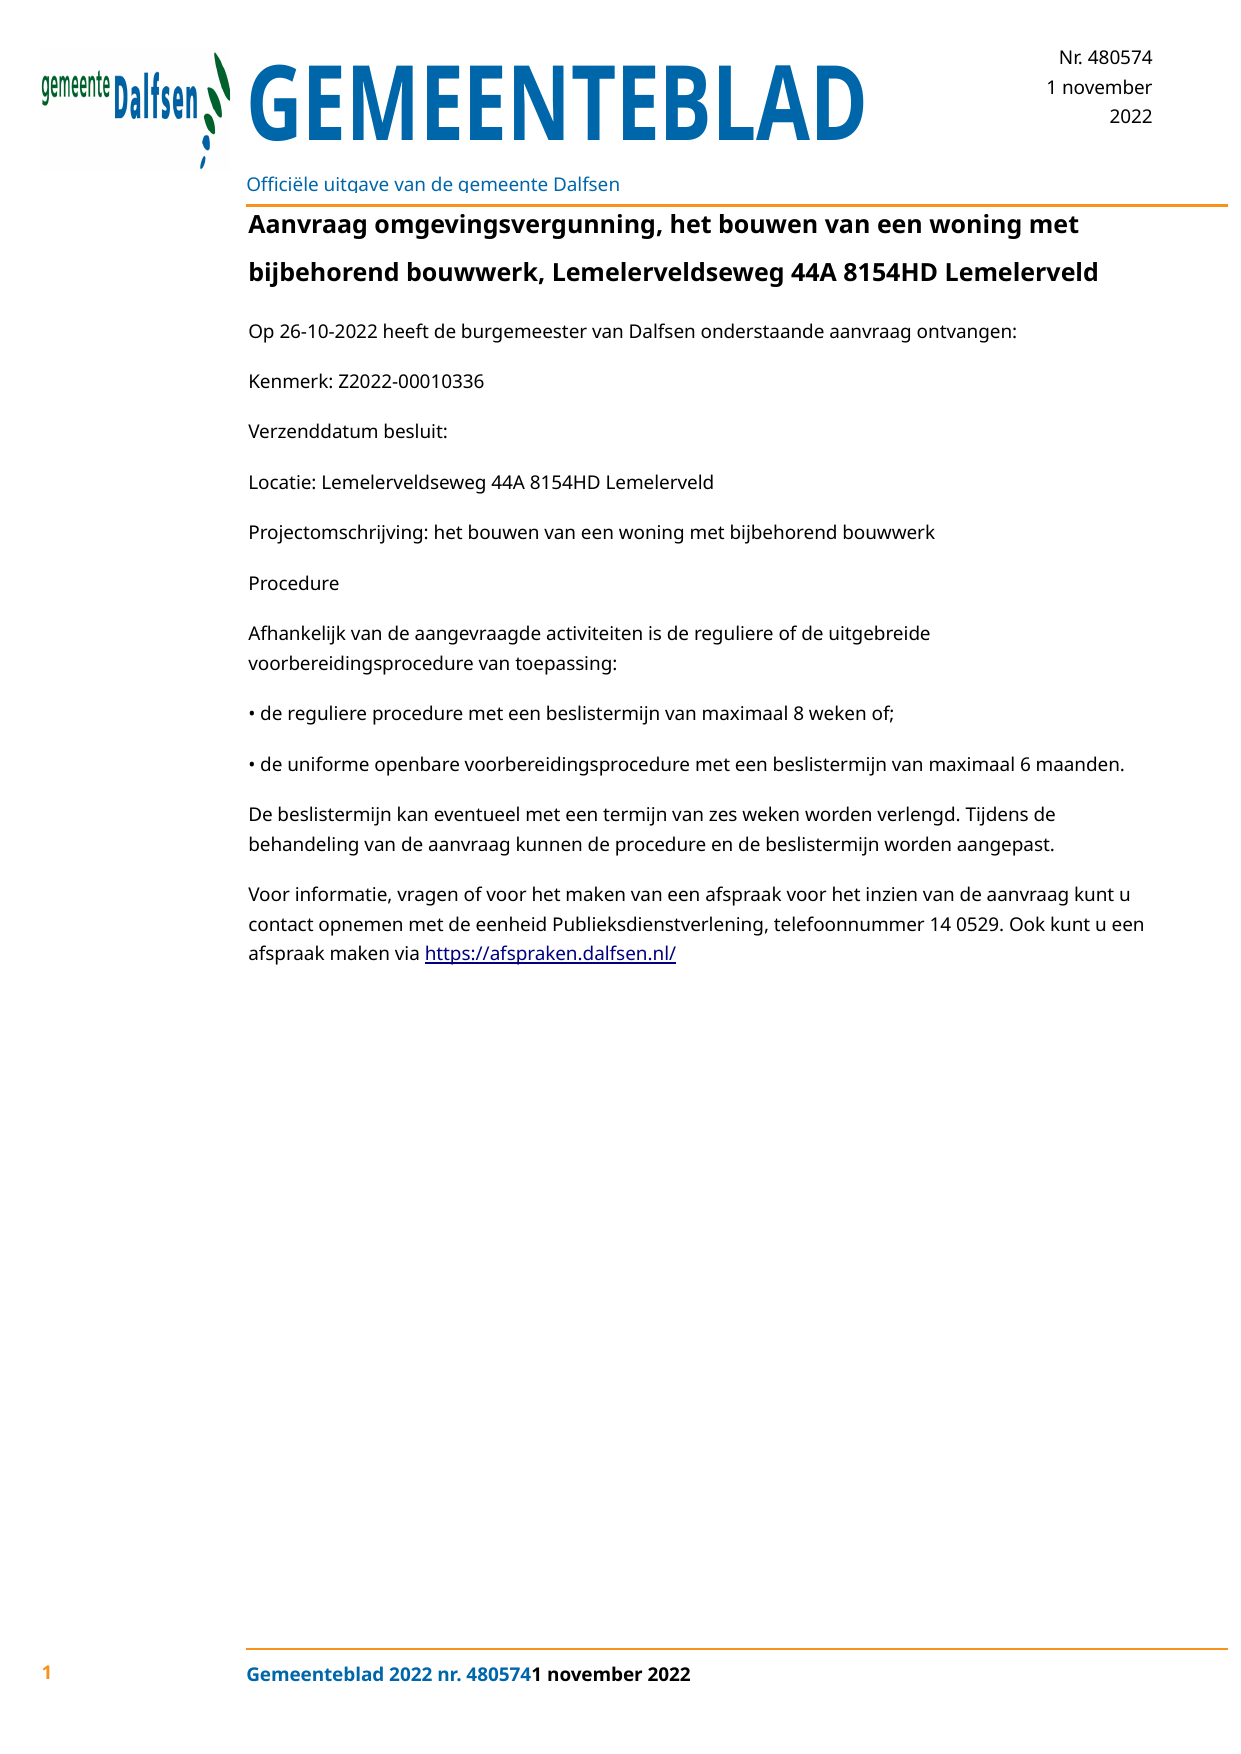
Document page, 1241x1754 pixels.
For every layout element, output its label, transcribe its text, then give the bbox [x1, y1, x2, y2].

text Afhankelijk van de aangevraagde activiteiten is de reguliere of de uitgebreide voorbereidingsprocedure van toepassing: [248, 620, 1152, 676]
text De beslistermijn kan eventueel met een termijn van zes weken worden verlengd. Tijdens de behandeling van de aanvraag kunnen de procedure en de beslistermijn worden aangepast. [248, 801, 1152, 857]
text Locatie: Lemelerveldseweg 44A 8154HD Lemelerveld [248, 469, 1152, 495]
text Kenmerk: Z2022-00010336 [248, 368, 1152, 394]
text Verzenddatum besluit: [248, 419, 1152, 444]
text Procedure [248, 570, 1152, 596]
text Projectomschrijving: het bouwen van een woning met bijbehorend bouwwerk [248, 519, 1152, 545]
text Voor informatie, vragen of voor het maken van een afspraak voor het inzien van de aanvraag kunt u contact opnemen met de eenheid Publieksdienstverlening, telefoonnummer 14 0529. Ook kunt u een afspraak maken via https://afspraken.dalfsen.nl/ [248, 881, 1152, 966]
text Aanvraag omgevingsvergunning, het bouwen van een woning met bijbehorend bouwwerk, Lemelerveldseweg 44A 8154HD Lemelerveld [248, 207, 1152, 288]
text Op 26-10-2022 heeft de burgemeester van Dalfsen onderstaande aanvraag ontvangen: [248, 318, 1152, 344]
text • de uniforme openbare voorbereidingsprocedure met een beslistermijn van maximaal 6 maanden. [248, 751, 1152, 777]
text • de reguliere procedure met een beslistermijn van maximaal 8 weken of; [248, 700, 1152, 726]
picture [41, 47, 231, 172]
